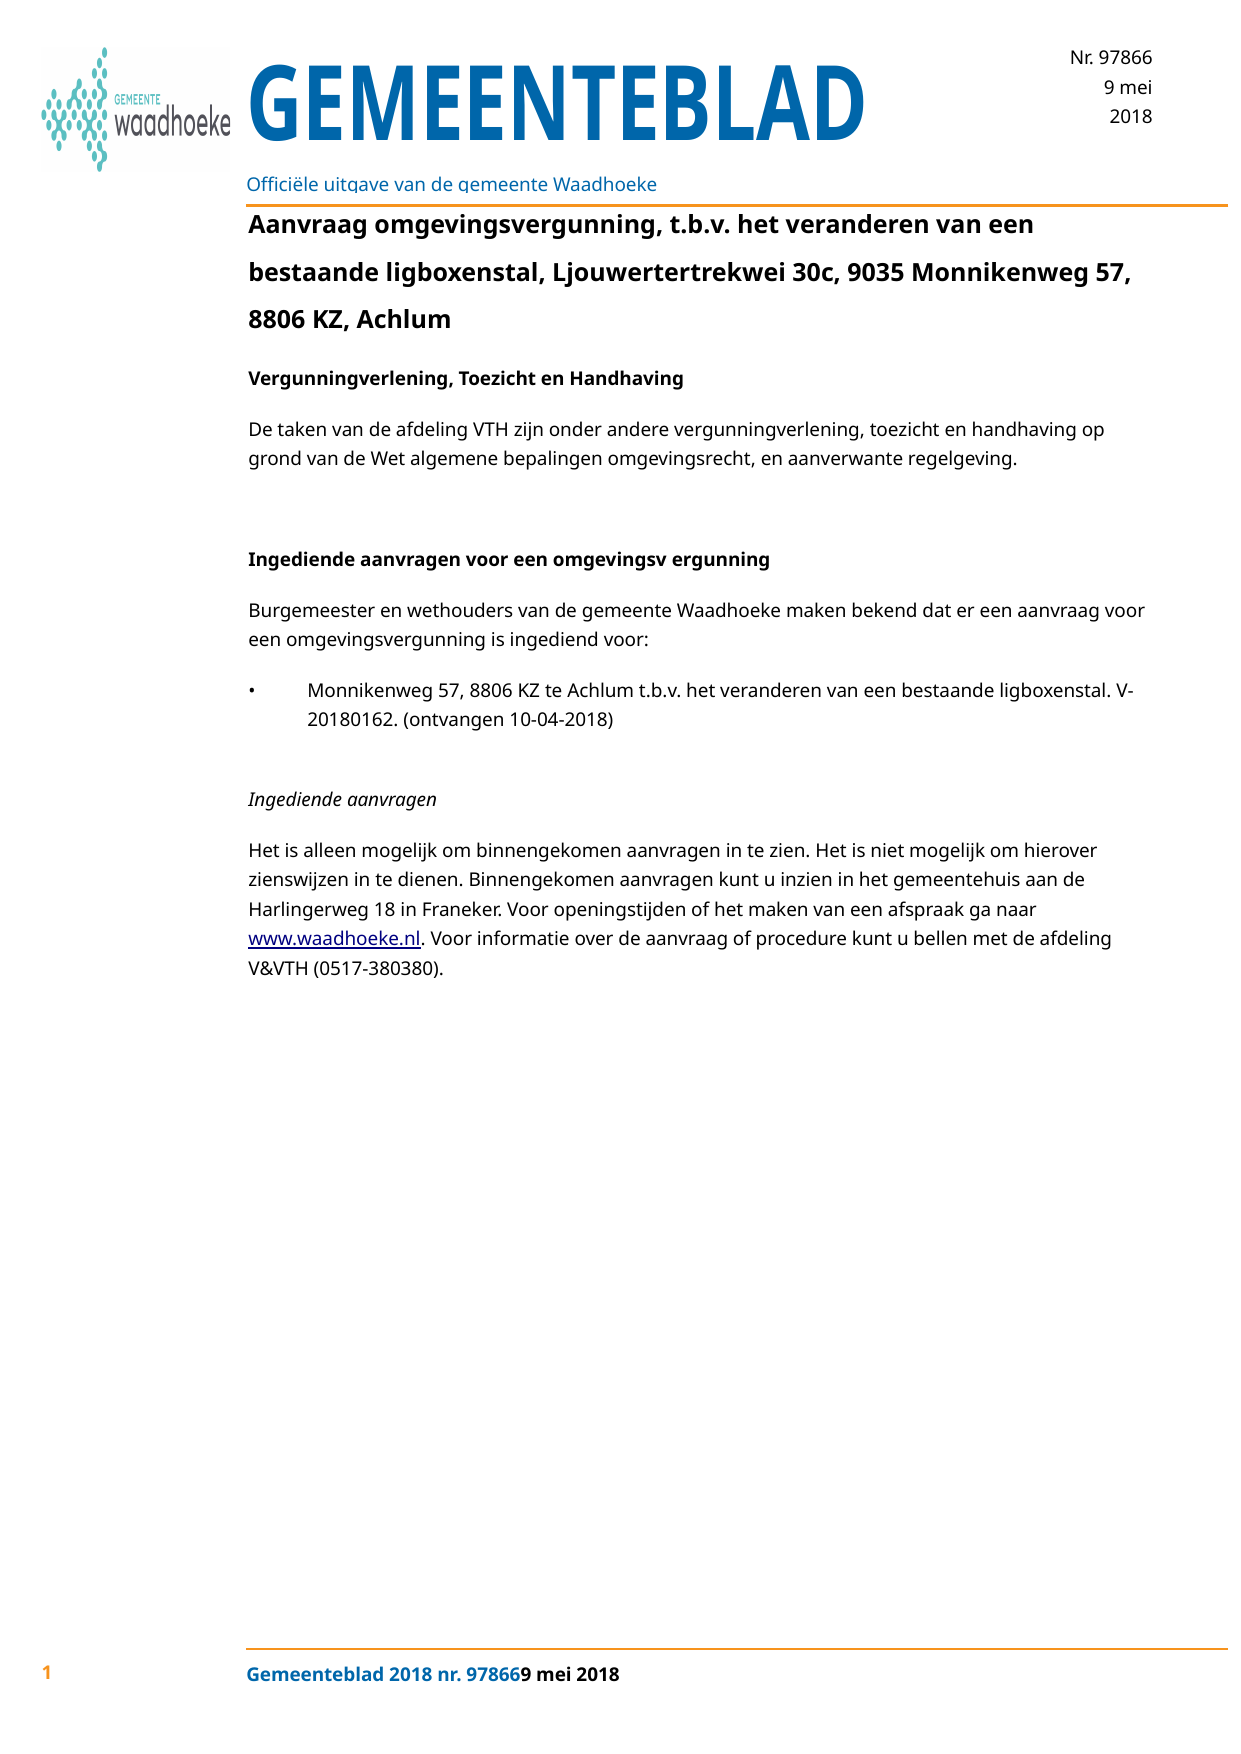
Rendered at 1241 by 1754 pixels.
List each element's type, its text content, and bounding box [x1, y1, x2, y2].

list Monnikenweg 57, 8806 KZ te Achlum t.b.v. het veranderen van een bestaande ligboxenstal. V-20180162. (ontvangen 10-04-2018) [248, 677, 1152, 732]
picture [41, 47, 231, 172]
text Ingediende aanvragen [248, 786, 1152, 812]
text De taken van de afdeling VTH zijn onder andere vergunningverlening, toezicht en handhaving op grond van de Wet algemene bepalingen omgevingsrecht, en aanverwante regelgeving. [248, 416, 1152, 471]
text Vergunningverlening, Toezicht en Handhaving [248, 366, 1152, 391]
text Aanvraag omgevingsvergunning, t.b.v. het veranderen van een bestaande ligboxenstal, Ljouwertertrekwei 30c, 9035 Monnikenweg 57, 8806 KZ, Achlum [248, 207, 1152, 336]
text Het is alleen mogelijk om binnengekomen aanvragen in te zien. Het is niet mogelijk om hierover zienswijzen in te dienen. Binnengekomen aanvragen kunt u inzien in het gemeentehuis aan de Harlingerweg 18 in Franeker. Voor openingstijden of het maken van een afspraak ga naar www.waadhoeke.nl. Voor informatie over de aanvraag of procedure kunt u bellen met de afdeling V&VTH (0517-380380). [248, 837, 1152, 981]
text Burgemeester en wethouders van de gemeente Waadhoeke maken bekend dat er een aanvraag voor een omgevingsvergunning is ingediend voor: [248, 597, 1152, 652]
text Ingediende aanvragen voor een omgevingsv ergunning [248, 546, 1152, 572]
